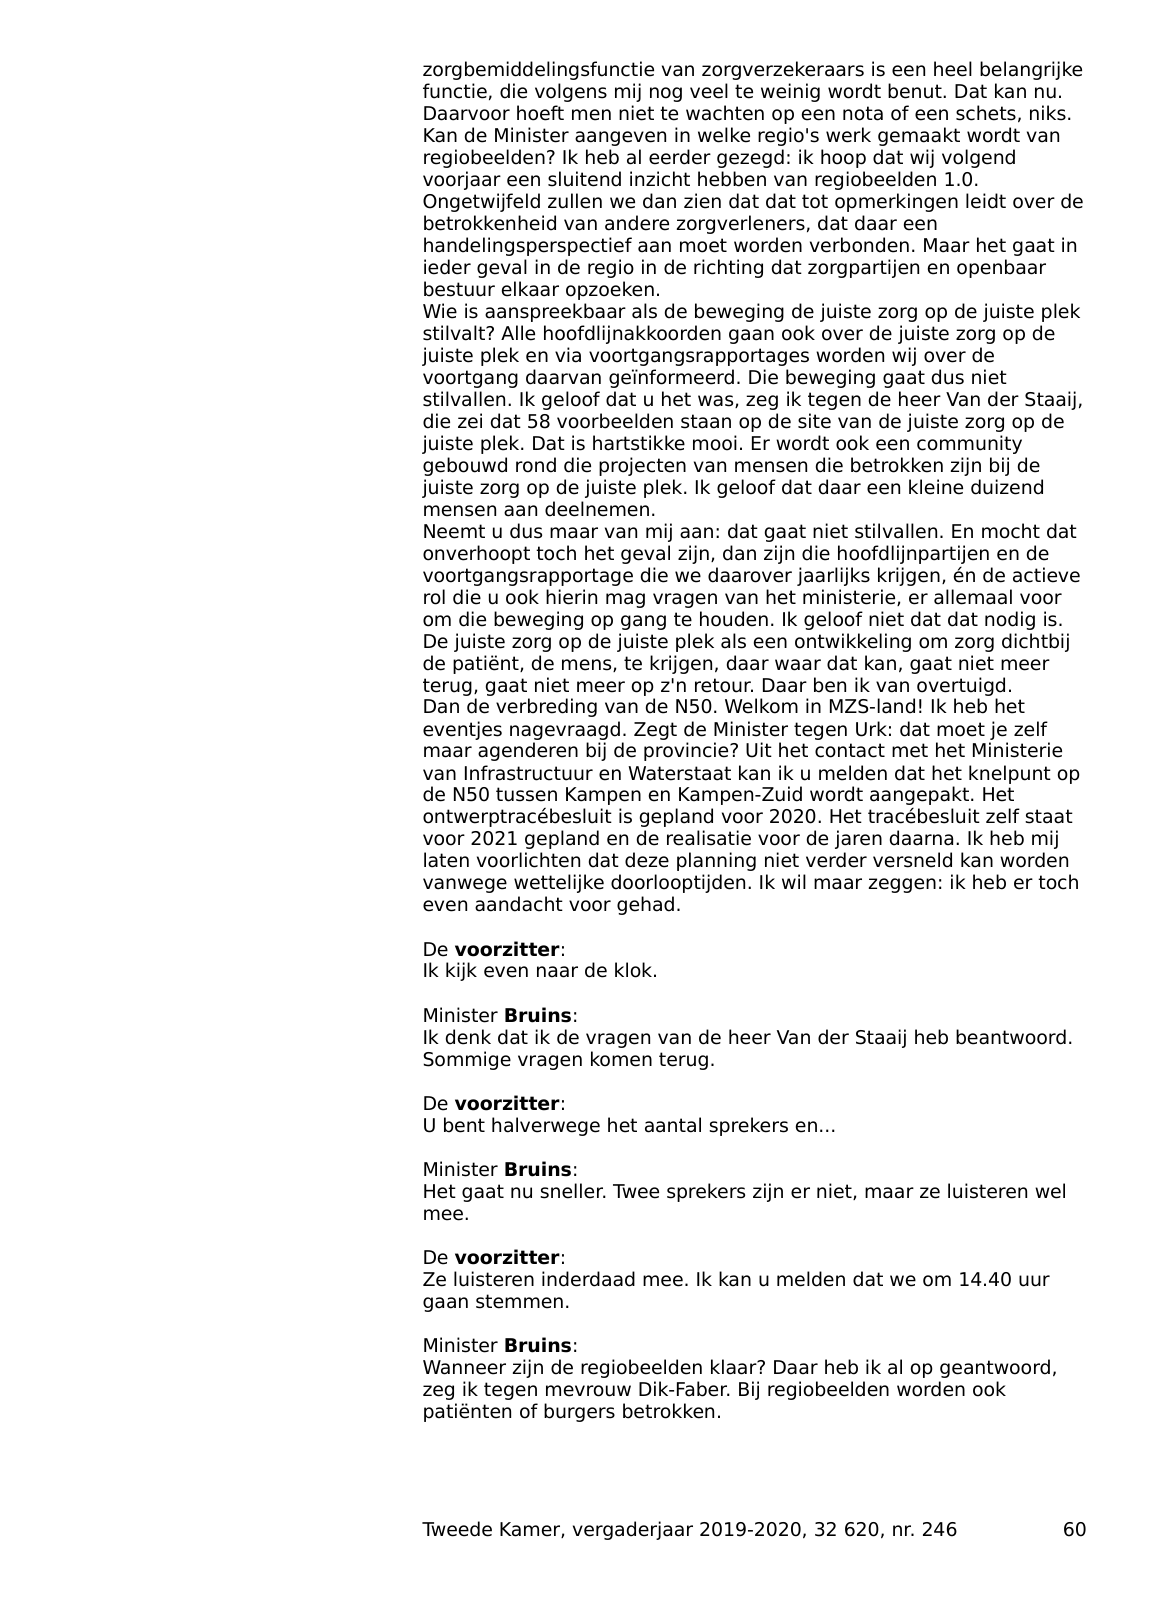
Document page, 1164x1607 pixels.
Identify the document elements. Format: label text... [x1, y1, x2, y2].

text De voorzitter: [422, 1093, 1087, 1115]
text zorgbemiddelingsfunctie van zorgverzekeraars is een heel belangrijke functie, die volgens mij nog veel te weinig wordt benut. Dat kan nu. Daarvoor hoeft men niet te wachten op een nota of een schets, niks. [422, 59, 1087, 125]
text Ze luisteren inderdaad mee. Ik kan u melden dat we om 14.40 uur gaan stemmen. [422, 1269, 1087, 1313]
text De voorzitter: [422, 1247, 1087, 1269]
text Dan de verbreding van de N50. Welkom in MZS-land! Ik heb het eventjes nagevraagd. Zegt de Minister tegen Urk: dat moet je zelf maar agenderen bij de provincie? Uit het contact met het Ministerie van Infrastructuur en Waterstaat kan ik u melden dat het knelpunt op de N50 tussen Kampen en Kampen-Zuid wordt aangepakt. Het ontwerptracébesluit is gepland voor 2020. Het tracébesluit zelf staat voor 2021 gepland en de realisatie voor de jaren daarna. Ik heb mij laten voorlichten dat deze planning niet verder versneld kan worden vanwege wettelijke doorlooptijden. Ik wil maar zeggen: ik heb er toch even aandacht voor gehad. [422, 696, 1087, 916]
text Het gaat nu sneller. Twee sprekers zijn er niet, maar ze luisteren wel mee. [422, 1181, 1087, 1225]
text Minister Bruins: [422, 1159, 1087, 1181]
text Minister Bruins: [422, 1335, 1087, 1357]
text Ik denk dat ik de vragen van de heer Van der Staaij heb beantwoord. Sommige vragen komen terug. [422, 1027, 1087, 1071]
text Ik kijk even naar de klok. [422, 960, 1087, 982]
text Neemt u dus maar van mij aan: dat gaat niet stilvallen. En mocht dat onverhoopt toch het geval zijn, dan zijn die hoofdlijnpartijen en de voortgangsrapportage die we daarover jaarlijks krijgen, én de actieve rol die u ook hierin mag vragen van het ministerie, er allemaal voor om die beweging op gang te houden. Ik geloof niet dat dat nodig is. De juiste zorg op de juiste plek als een ontwikkeling om zorg dichtbij de patiënt, de mens, te krijgen, daar waar dat kan, gaat niet meer terug, gaat niet meer op z'n retour. Daar ben ik van overtuigd. [422, 521, 1087, 696]
text Wie is aanspreekbaar als de beweging de juiste zorg op de juiste plek stilvalt? Alle hoofdlijnakkoorden gaan ook over de juiste zorg op de juiste plek en via voortgangsrapportages worden wij over de voortgang daarvan geïnformeerd. Die beweging gaat dus niet stilvallen. Ik geloof dat u het was, zeg ik tegen de heer Van der Staaij, die zei dat 58 voorbeelden staan op de site van de juiste zorg op de juiste plek. Dat is hartstikke mooi. Er wordt ook een community gebouwd rond die projecten van mensen die betrokken zijn bij de juiste zorg op de juiste plek. Ik geloof dat daar een kleine duizend mensen aan deelnemen. [422, 301, 1087, 521]
text U bent halverwege het aantal sprekers en... [422, 1115, 1087, 1137]
text Minister Bruins: [422, 1004, 1087, 1027]
text Kan de Minister aangeven in welke regio's werk gemaakt wordt van regiobeelden? Ik heb al eerder gezegd: ik hoop dat wij volgend voorjaar een sluitend inzicht hebben van regiobeelden 1.0. Ongetwijfeld zullen we dan zien dat dat tot opmerkingen leidt over de betrokkenheid van andere zorgverleners, dat daar een handelingsperspectief aan moet worden verbonden. Maar het gaat in ieder geval in de regio in de richting dat zorgpartijen en openbaar bestuur elkaar opzoeken. [422, 125, 1087, 301]
text Wanneer zijn de regiobeelden klaar? Daar heb ik al op geantwoord, zeg ik tegen mevrouw Dik-Faber. Bij regiobeelden worden ook patiënten of burgers betrokken. [422, 1357, 1087, 1423]
text De voorzitter: [422, 938, 1087, 960]
